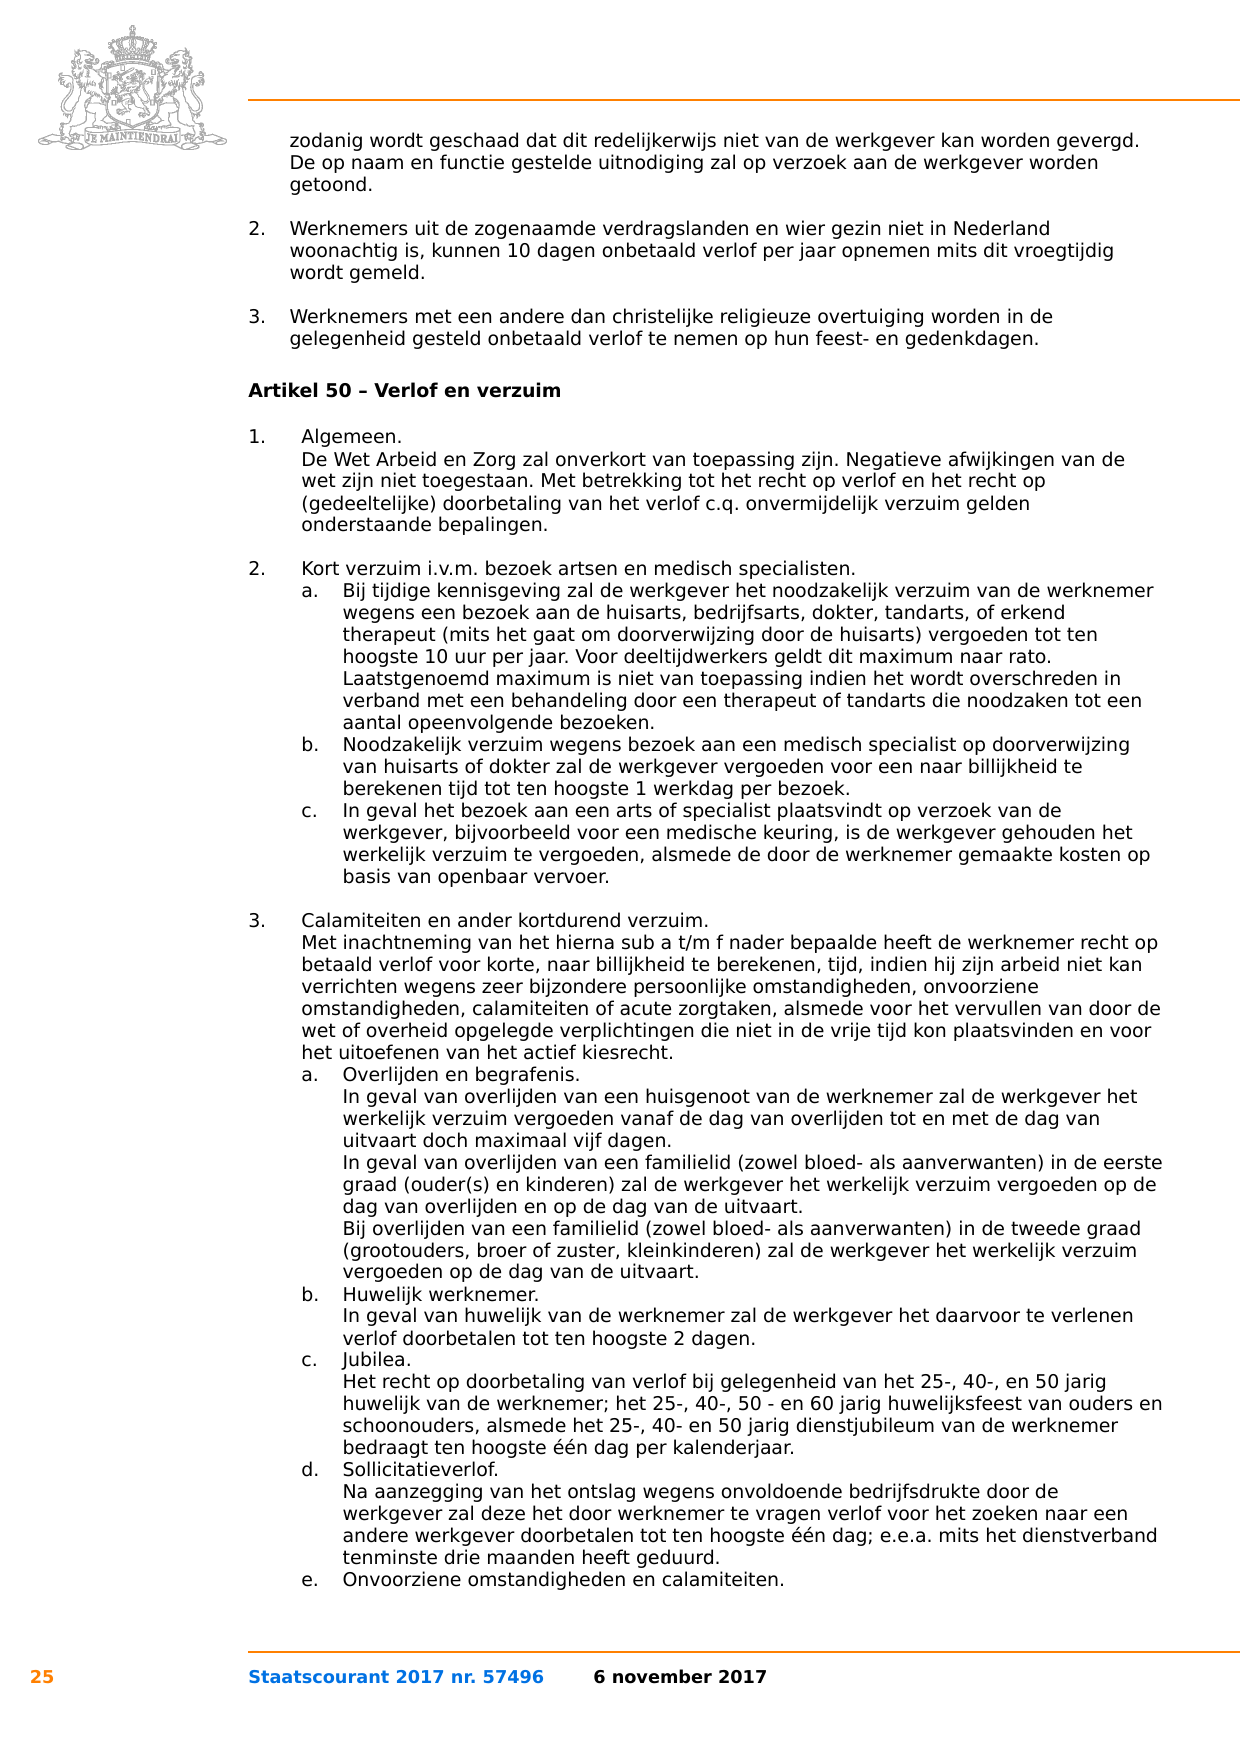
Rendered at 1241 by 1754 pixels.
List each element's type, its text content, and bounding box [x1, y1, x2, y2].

text 2. Werknemers uit de zogenaamde verdragslanden en wier gezin niet in Nederland woonachtig is, kunnen 10 dagen onbetaald verlof per jaar opnemen mits dit vroegtijdig wordt gemeld. [248, 218, 1163, 284]
text 2. Kort verzuim i.v.m. bezoek artsen en medisch specialisten. [248, 558, 1163, 580]
text Na aanzegging van het ontslag wegens onvoldoende bedrijfsdrukte door de werkgever zal deze het door werknemer te vragen verlof voor het zoeken naar een andere werkgever doorbetalen tot ten hoogste één dag; e.e.a. mits het dienstverband tenminste drie maanden heeft geduurd. [342, 1481, 1163, 1569]
text Bij overlijden van een familielid (zowel bloed- als aanverwanten) in de tweede graad (grootouders, broer of zuster, kleinkinderen) zal de werkgever het werkelijk verzuim vergoeden op de dag van de uitvaart. [342, 1217, 1163, 1283]
text In geval van overlijden van een familielid (zowel bloed- als aanverwanten) in de eerste graad (ouder(s) en kinderen) zal de werkgever het werkelijk verzuim vergoeden op de dag van overlijden en op de dag van de uitvaart. [342, 1152, 1163, 1217]
text c. In geval het bezoek aan een arts of specialist plaatsvindt op verzoek van de werkgever, bijvoorbeeld voor een medische keuring, is de werkgever gehouden het werkelijk verzuim te vergoeden, alsmede de door de werknemer gemaakte kosten op basis van openbaar vervoer. [301, 800, 1163, 888]
text In geval van huwelijk van de werknemer zal de werkgever het daarvoor te verlenen verlof doorbetalen tot ten hoogste 2 dagen. [342, 1305, 1163, 1349]
text b. Huwelijk werknemer. [301, 1283, 1163, 1305]
text Met inachtneming van het hierna sub a t/m f nader bepaalde heeft de werknemer recht op betaald verlof voor korte, naar billijkheid te berekenen, tijd, indien hij zijn arbeid niet kan verrichten wegens zeer bijzondere persoonlijke omstandigheden, onvoorziene omstandigheden, calamiteiten of acute zorgtaken, alsmede voor het vervullen van door de wet of overheid opgelegde verplichtingen die niet in de vrije tijd kon plaatsvinden en voor het uitoefenen van het actief kiesrecht. [301, 932, 1163, 1064]
text zodanig wordt geschaad dat dit redelijkerwijs niet van de werkgever kan worden gevergd. De op naam en functie gestelde uitnodiging zal op verzoek aan de werkgever worden getoond. [248, 130, 1163, 196]
text In geval van overlijden van een huisgenoot van de werknemer zal de werkgever het werkelijk verzuim vergoeden vanaf de dag van overlijden tot en met de dag van uitvaart doch maximaal vijf dagen. [342, 1086, 1163, 1152]
subtitle Artikel 50 – Verlof en verzuim [248, 379, 1163, 401]
text a. Bij tijdige kennisgeving zal de werkgever het noodzakelijk verzuim van de werknemer wegens een bezoek aan de huisarts, bedrijfsarts, dokter, tandarts, of erkend therapeut (mits het gaat om doorverwijzing door de huisarts) vergoeden tot ten hoogste 10 uur per jaar. Voor deeltijdwerkers geldt dit maximum naar rato. Laatstgenoemd maximum is niet van toepassing indien het wordt overschreden in verband met een behandeling door een therapeut of tandarts die noodzaken tot een aantal opeenvolgende bezoeken. [301, 580, 1163, 734]
text c. Jubilea. [301, 1349, 1163, 1371]
text De Wet Arbeid en Zorg zal onverkort van toepassing zijn. Negatieve afwijkingen van de wet zijn niet toegestaan. Met betrekking tot het recht op verlof en het recht op (gedeeltelijke) doorbetaling van het verlof c.q. onvermijdelijk verzuim gelden onderstaande bepalingen. [301, 448, 1163, 536]
picture [38, 25, 227, 150]
text b. Noodzakelijk verzuim wegens bezoek aan een medisch specialist op doorverwijzing van huisarts of dokter zal de werkgever vergoeden voor een naar billijkheid te berekenen tijd tot ten hoogste 1 werkdag per bezoek. [301, 734, 1163, 800]
text Het recht op doorbetaling van verlof bij gelegenheid van het 25-, 40-, en 50 jarig huwelijk van de werknemer; het 25-, 40-, 50 - en 60 jarig huwelijksfeest van ouders en schoonouders, alsmede het 25-, 40- en 50 jarig dienstjubileum van de werknemer bedraagt ten hoogste één dag per kalenderjaar. [342, 1371, 1163, 1459]
text 3. Werknemers met een andere dan christelijke religieuze overtuiging worden in de gelegenheid gesteld onbetaald verlof te nemen op hun feest- en gedenkdagen. [248, 306, 1163, 349]
text d. Sollicitatieverlof. [301, 1459, 1163, 1481]
text e. Onvoorziene omstandigheden en calamiteiten. [301, 1569, 1163, 1591]
text 3. Calamiteiten en ander kortdurend verzuim. [248, 910, 1163, 932]
text a. Overlijden en begrafenis. [301, 1064, 1163, 1086]
text 1. Algemeen. [248, 426, 1163, 448]
